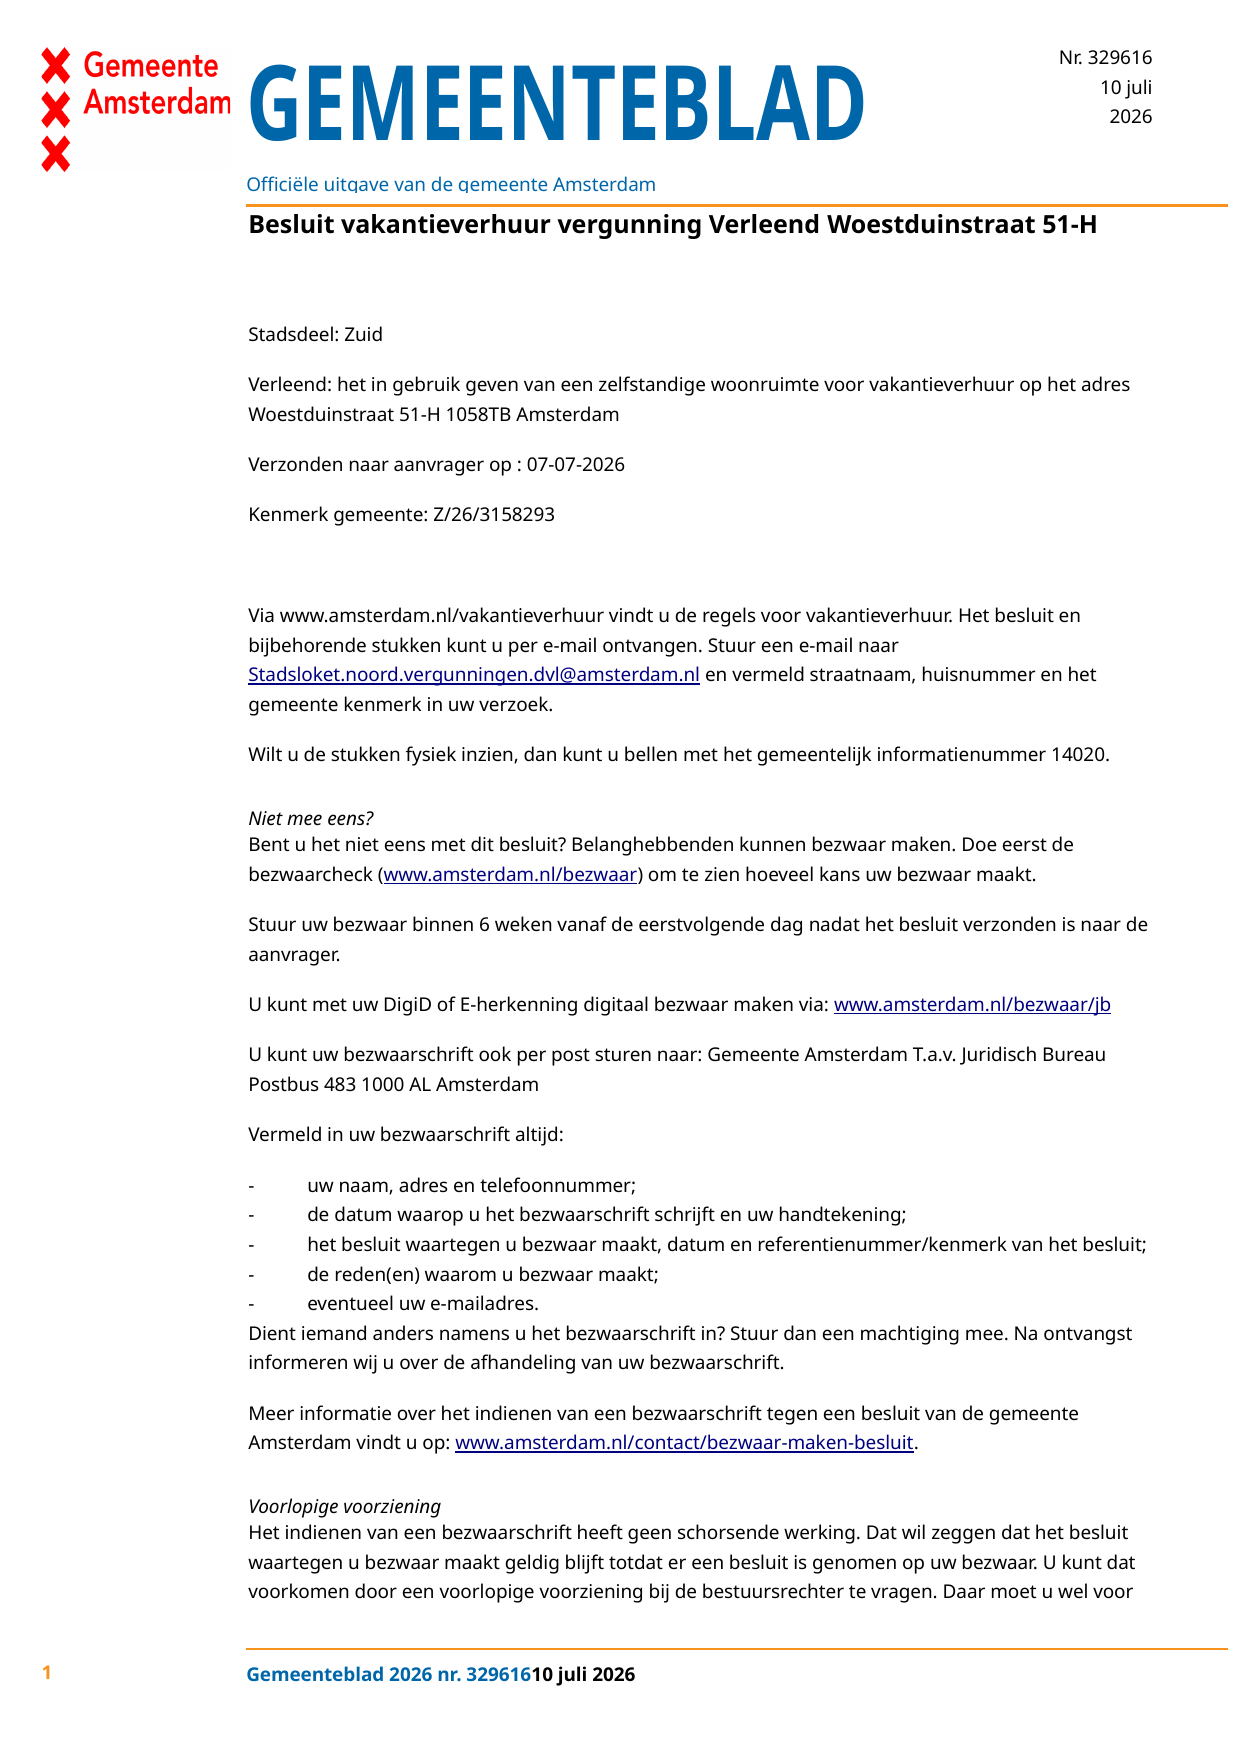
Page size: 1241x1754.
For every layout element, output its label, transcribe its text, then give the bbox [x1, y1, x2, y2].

list de reden(en) waarom u bezwaar maakt; [248, 1261, 1152, 1287]
text Het indienen van een bezwaarschrift heeft geen schorsende werking. Dat wil zeggen dat het besluit waartegen u bezwaar maakt geldig blijft totdat er een besluit is genomen op uw bezwaar. U kunt dat voorkomen door een voorlopige voorziening bij de bestuursrechter te vragen. Daar moet u wel voor [248, 1519, 1152, 1604]
list eventueel uw e-mailadres. [248, 1290, 1152, 1316]
text Niet mee eens? [248, 806, 1152, 831]
list uw naam, adres en telefoonnummer; [248, 1172, 1152, 1198]
list het besluit waartegen u bezwaar maakt, datum en referentienummer/kenmerk van het besluit; [248, 1231, 1152, 1257]
text Meer informatie over het indienen van een bezwaarschrift tegen een besluit van de gemeente Amsterdam vindt u op: www.amsterdam.nl/contact/bezwaar-maken-besluit. [248, 1400, 1152, 1455]
text Besluit vakantieverhuur vergunning Verleend Woestduinstraat 51-H [248, 207, 1152, 241]
text Stadsdeel: Zuid [248, 321, 1152, 346]
text Verzonden naar aanvrager op : 07-07-2026 [248, 451, 1152, 477]
picture [41, 47, 231, 172]
text Voorlopige voorziening [248, 1493, 1152, 1519]
text Via www.amsterdam.nl/vakantieverhuur vindt u de regels voor vakantieverhuur. Het besluit en bijbehorende stukken kunt u per e-mail ontvangen. Stuur een e-mail naar Stadsloket.noord.vergunningen.dvl@amsterdam.nl en vermeld straatnaam, huisnummer en het gemeente kenmerk in uw verzoek. [248, 602, 1152, 717]
text Verleend: het in gebruik geven van een zelfstandige woonruimte voor vakantieverhuur op het adres Woestduinstraat 51-H 1058TB Amsterdam [248, 371, 1152, 426]
text U kunt uw bezwaarschrift ook per post sturen naar: Gemeente Amsterdam T.a.v. Juridisch Bureau Postbus 483 1000 AL Amsterdam [248, 1042, 1152, 1097]
text Kenmerk gemeente: Z/26/3158293 [248, 502, 1152, 527]
text Stuur uw bezwaar binnen 6 weken vanaf de eerstvolgende dag nadat het besluit verzonden is naar de aanvrager. [248, 911, 1152, 967]
list de datum waarop u het bezwaarschrift schrijft en uw handtekening; [248, 1202, 1152, 1227]
text Vermeld in uw bezwaarschrift altijd: [248, 1122, 1152, 1147]
text U kunt met uw DigiD of E-herkenning digitaal bezwaar maken via: www.amsterdam.nl/bezwaar/jb [248, 991, 1152, 1017]
text Dient iemand anders namens u het bezwaarschrift in? Stuur dan een machtiging mee. Na ontvangst informeren wij u over de afhandeling van uw bezwaarschrift. [248, 1320, 1152, 1375]
text Wilt u de stukken fysiek inzien, dan kunt u bellen met het gemeentelijk informatienummer 14020. [248, 742, 1152, 767]
text Bent u het niet eens met dit besluit? Belanghebbenden kunnen bezwaar maken. Doe eerst de bezwaarcheck (www.amsterdam.nl/bezwaar) om te zien hoeveel kans uw bezwaar maakt. [248, 831, 1152, 887]
